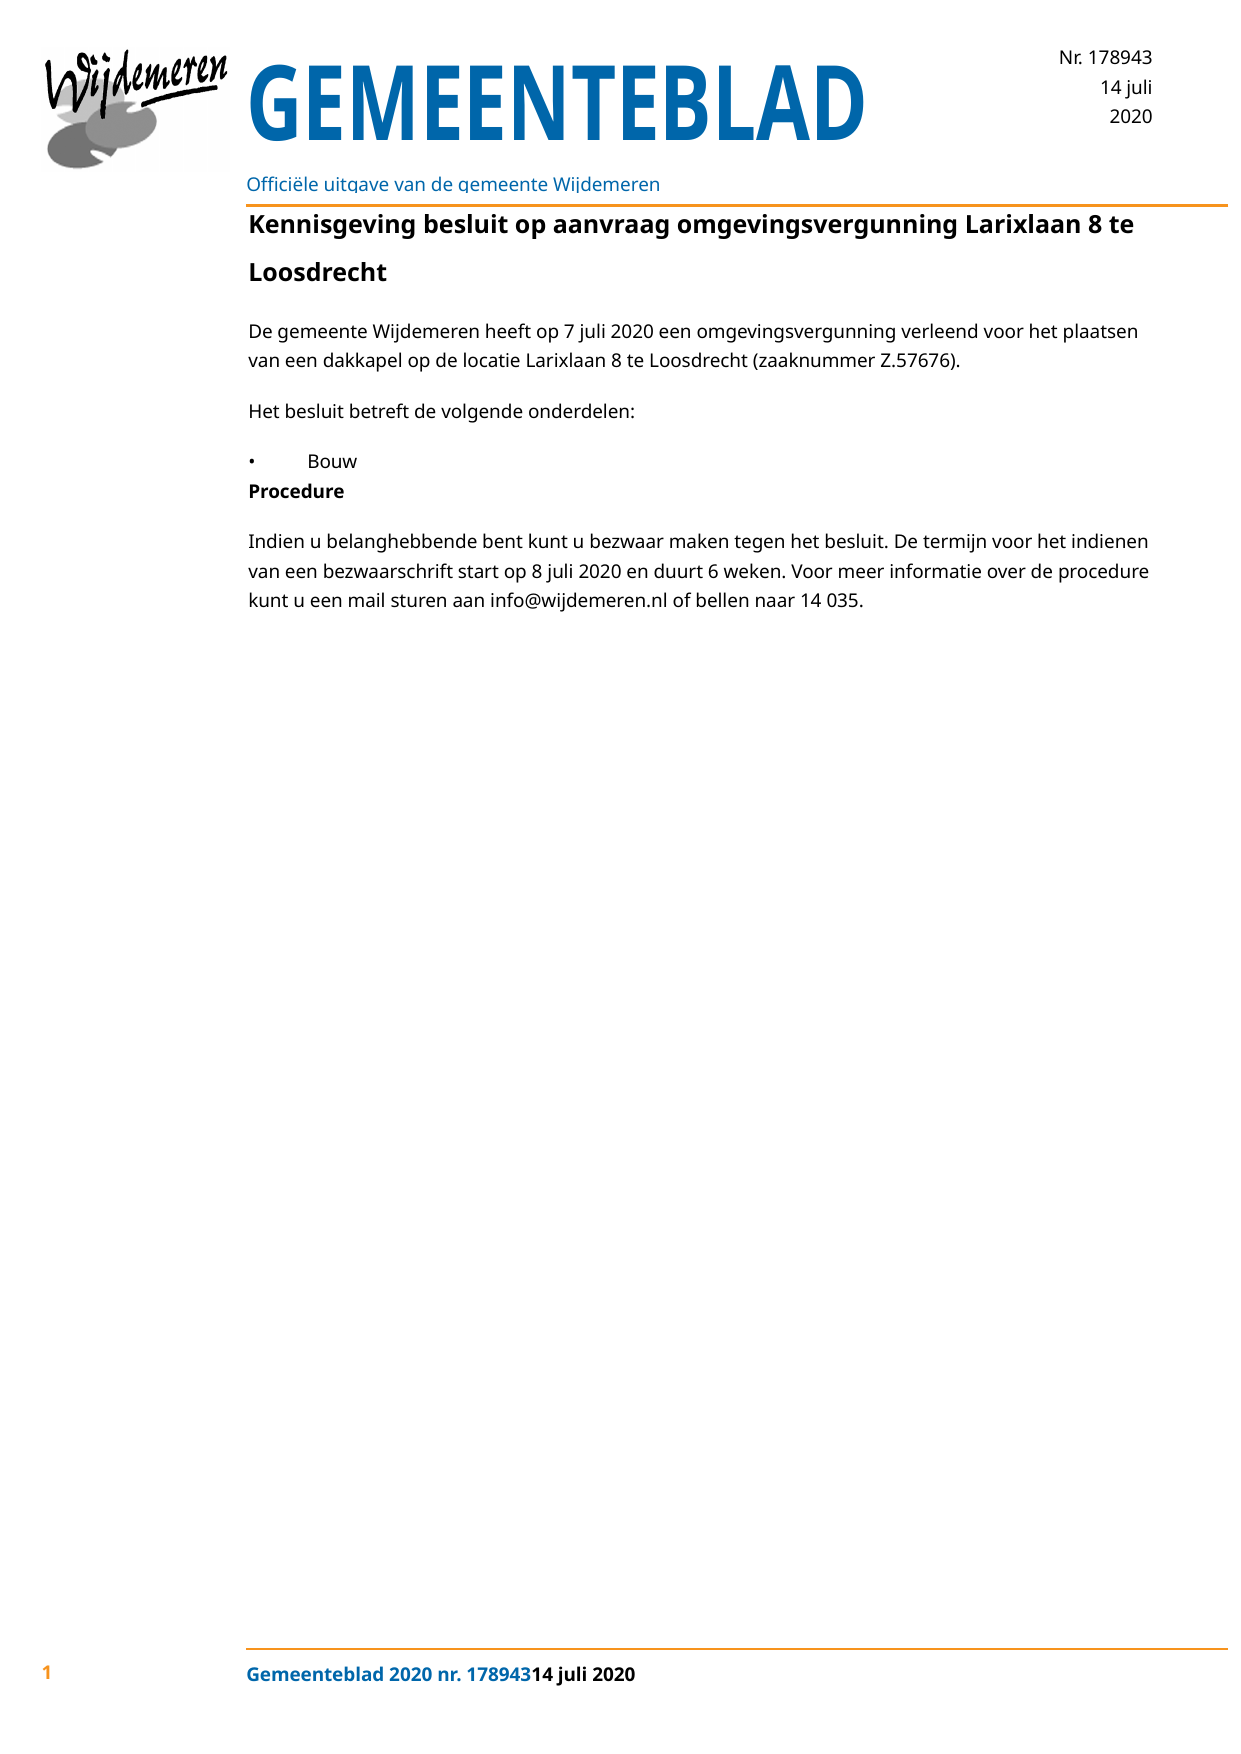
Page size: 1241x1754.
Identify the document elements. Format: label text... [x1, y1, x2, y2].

list Bouw [248, 448, 1152, 474]
text De gemeente Wijdemeren heeft op 7 juli 2020 een omgevingsvergunning verleend voor het plaatsen van een dakkapel op de locatie Larixlaan 8 te Loosdrecht (zaaknummer Z.57676). [248, 318, 1152, 373]
text Het besluit betreft de volgende onderdelen: [248, 398, 1152, 424]
text Kennisgeving besluit op aanvraag omgevingsvergunning Larixlaan 8 te Loosdrecht [248, 207, 1152, 288]
text Indien u belanghebbende bent kunt u bezwaar maken tegen het besluit. De termijn voor het indienen van een bezwaarschrift start op 8 juli 2020 en duurt 6 weken. Voor meer informatie over de procedure kunt u een mail sturen aan info@wijdemeren.nl of bellen naar 14 035. [248, 528, 1152, 613]
text Procedure [248, 478, 1152, 504]
picture [41, 47, 231, 172]
